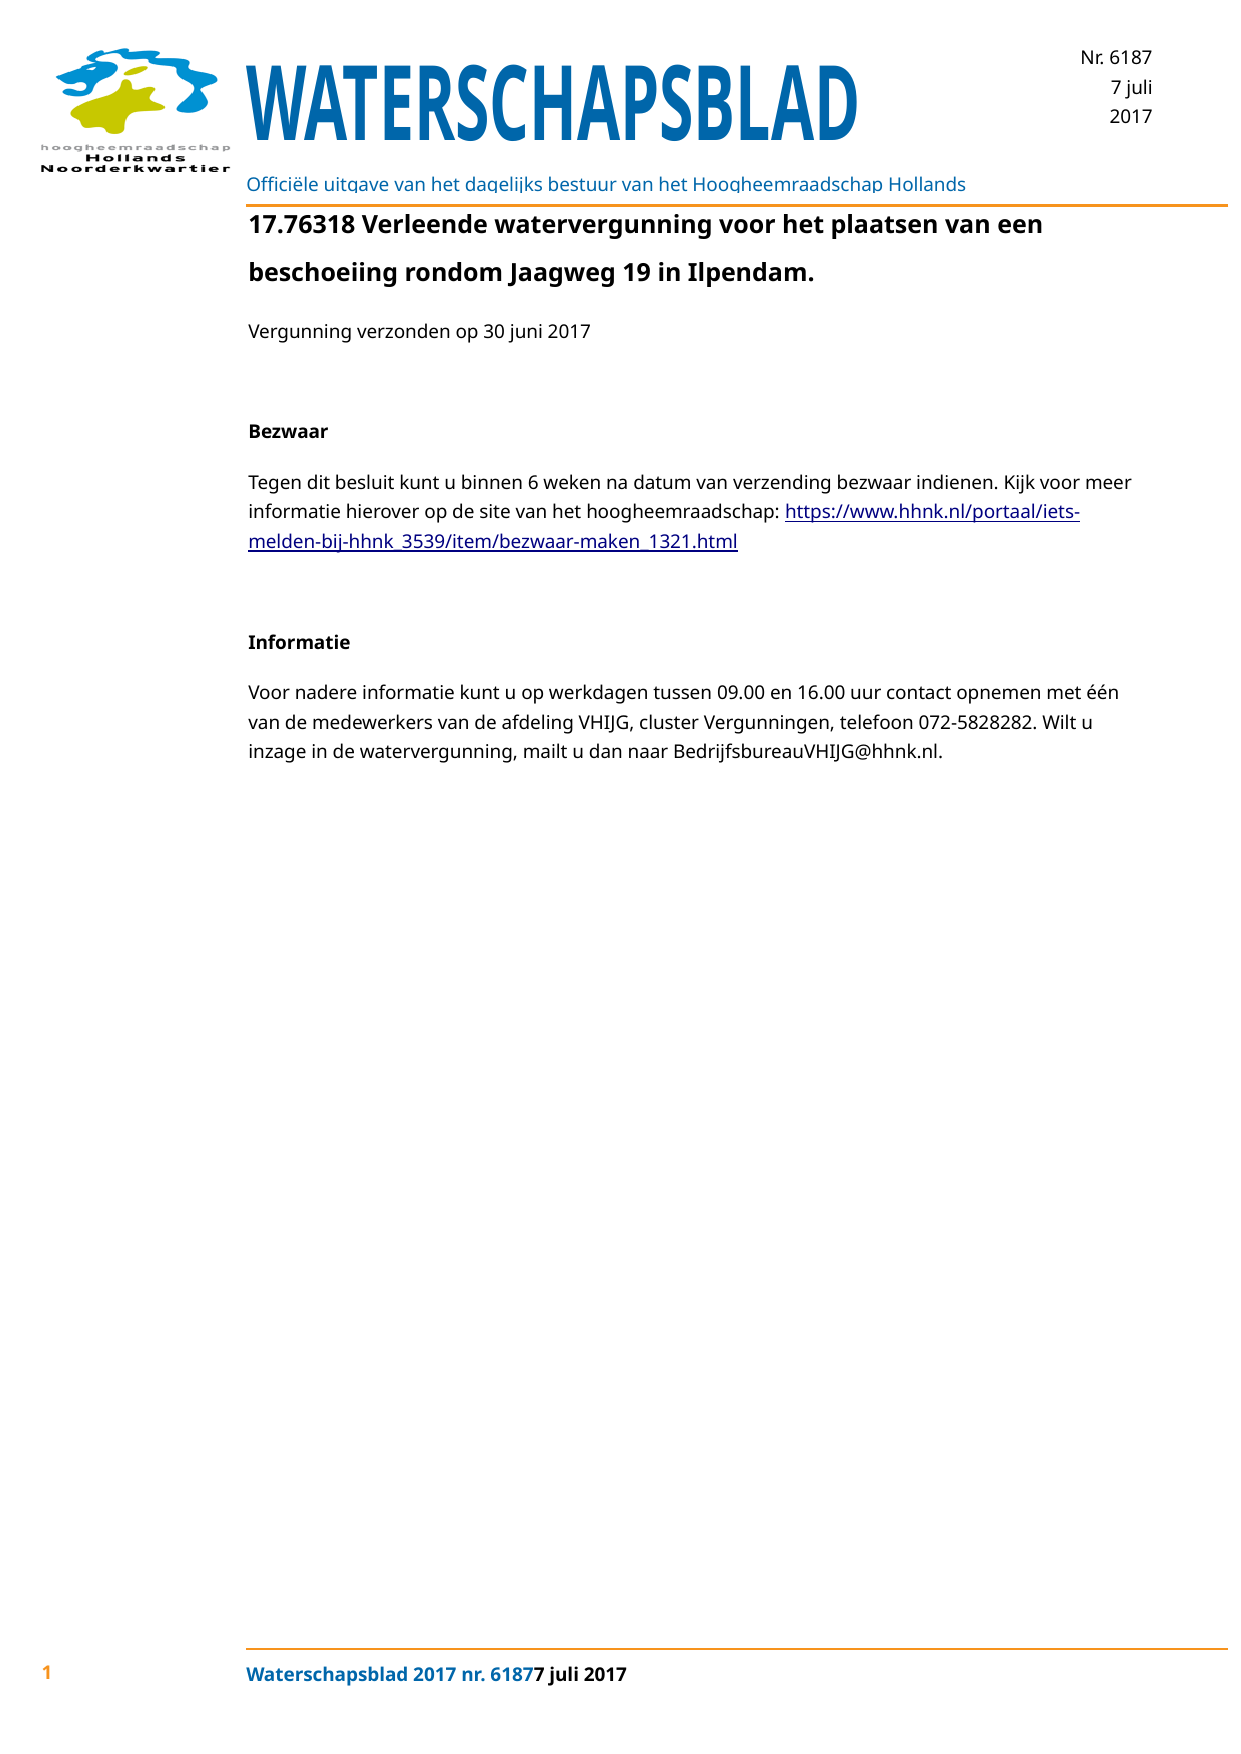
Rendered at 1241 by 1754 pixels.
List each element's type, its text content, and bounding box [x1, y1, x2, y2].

text 17.76318 Verleende watervergunning voor het plaatsen van een beschoeiing rondom Jaagweg 19 in Ilpendam. [248, 207, 1152, 288]
text Tegen dit besluit kunt u binnen 6 weken na datum van verzending bezwaar indienen. Kijk voor meer informatie hierover op de site van het hoogheemraadschap: https://www.hhnk.nl/portaal/iets-melden-bij-hhnk_3539/item/bezwaar-maken_1321.html [248, 469, 1152, 554]
text Vergunning verzonden op 30 juni 2017 [248, 318, 1152, 344]
text Informatie [248, 629, 1152, 655]
picture [41, 47, 231, 172]
text Bezwaar [248, 419, 1152, 444]
text Voor nadere informatie kunt u op werkdagen tussen 09.00 en 16.00 uur contact opnemen met één van de medewerkers van de afdeling VHIJG, cluster Vergunningen, telefoon 072-5828282. Wilt u inzage in de watervergunning, mailt u dan naar BedrijfsbureauVHIJG@hhnk.nl. [248, 679, 1152, 764]
